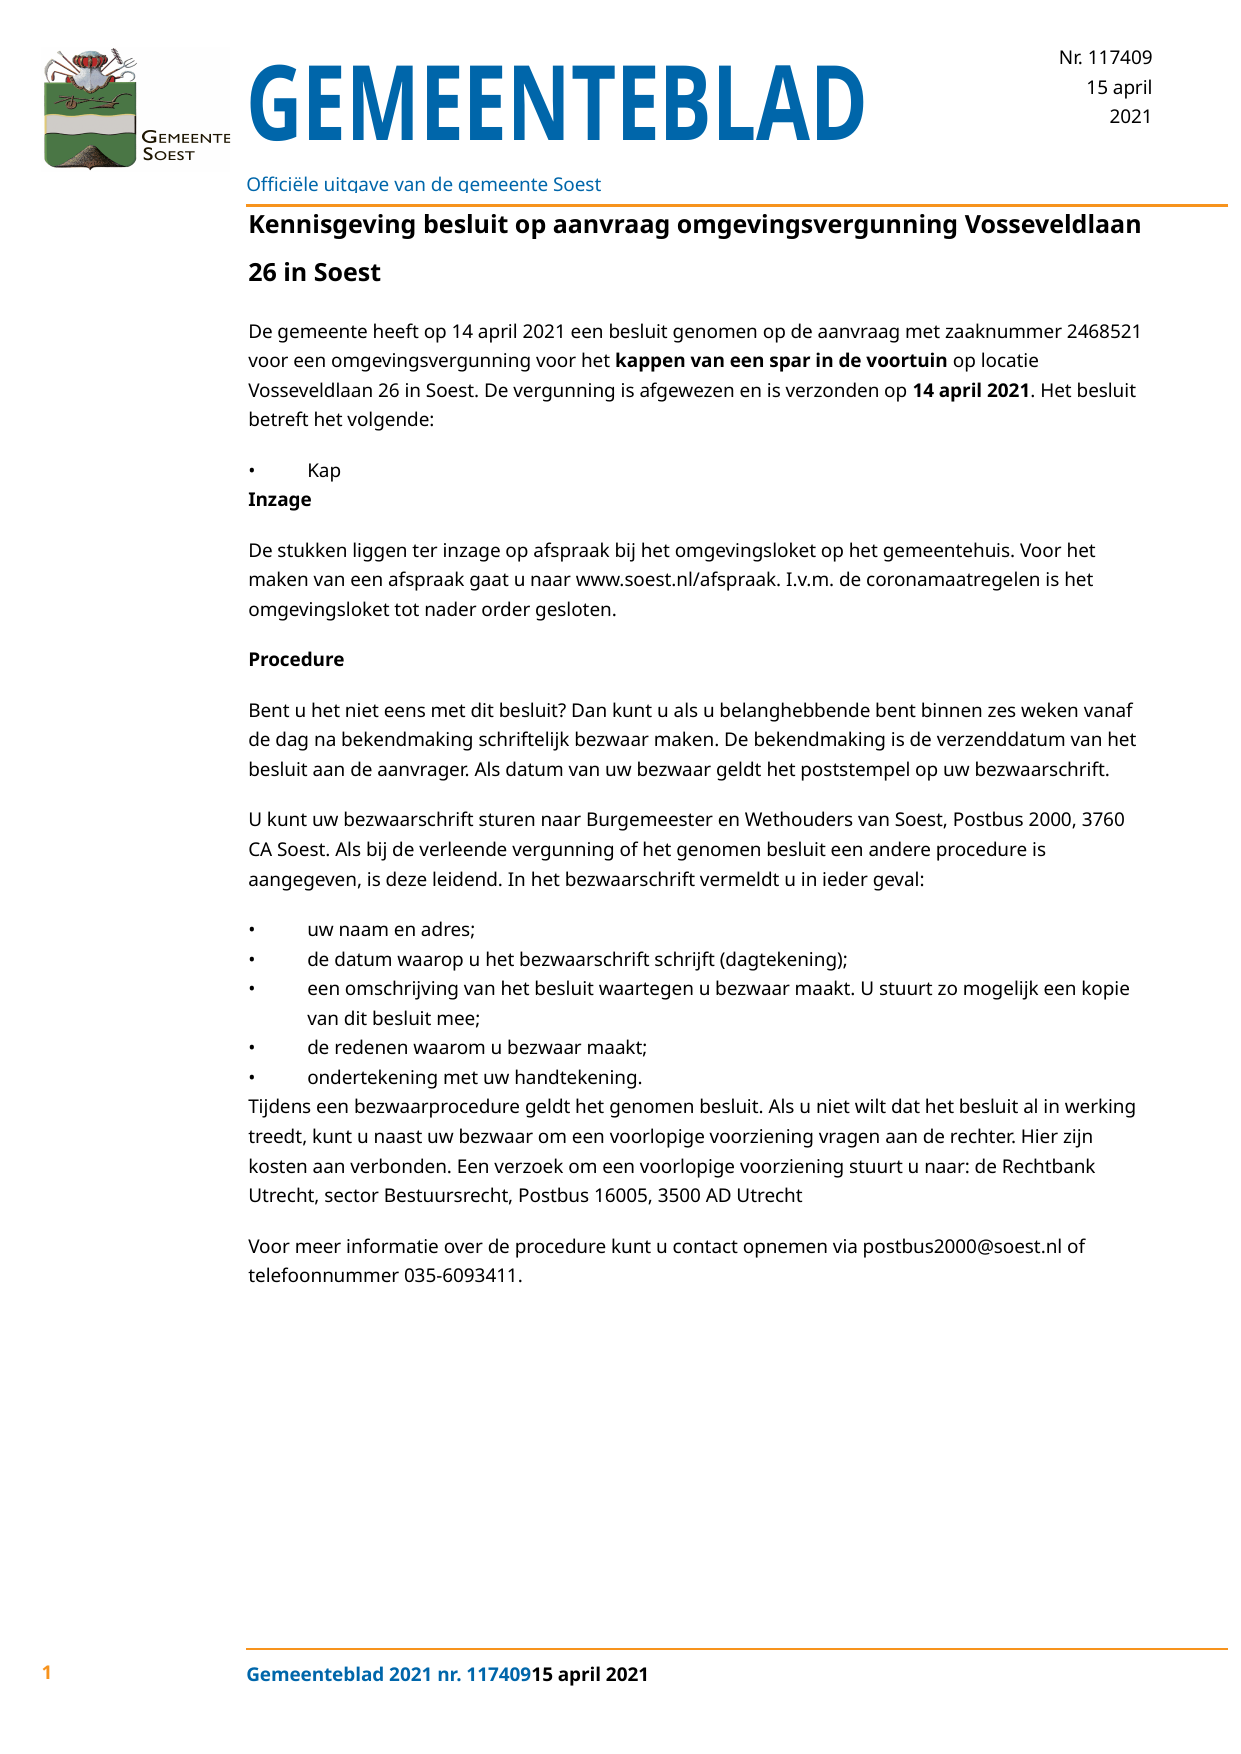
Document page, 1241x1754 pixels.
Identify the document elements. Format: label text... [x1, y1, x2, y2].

list ondertekening met uw handtekening. [248, 1064, 1152, 1090]
text Tijdens een bezwaarprocedure geldt het genomen besluit. Als u niet wilt dat het besluit al in werking treedt, kunt u naast uw bezwaar om een voorlopige voorziening vragen aan de rechter. Hier zijn kosten aan verbonden. Een verzoek om een voorlopige voorziening stuurt u naar: de Rechtbank Utrecht, sector Bestuursrecht, Postbus 16005, 3500 AD Utrecht [248, 1094, 1152, 1208]
list uw naam en adres; [248, 916, 1152, 942]
text Inzage [248, 487, 1152, 512]
text De stukken liggen ter inzage op afspraak bij het omgevingsloket op het gemeentehuis. Voor het maken van een afspraak gaat u naar www.soest.nl/afspraak. I.v.m. de coronamaatregelen is het omgevingsloket tot nader order gesloten. [248, 537, 1152, 622]
list Kap [248, 457, 1152, 483]
picture [41, 47, 231, 172]
text Kennisgeving besluit op aanvraag omgevingsvergunning Vosseveldlaan 26 in Soest [248, 207, 1152, 288]
text Bent u het niet eens met dit besluit? Dan kunt u als u belanghebbende bent binnen zes weken vanaf de dag na bekendmaking schriftelijk bezwaar maken. De bekendmaking is de verzenddatum van het besluit aan de aanvrager. Als datum van uw bezwaar geldt het poststempel op uw bezwaarschrift. [248, 697, 1152, 782]
text De gemeente heeft op 14 april 2021 een besluit genomen op de aanvraag met zaaknummer 2468521 voor een omgevingsvergunning voor het kappen van een spar in de voortuin op locatie Vosseveldlaan 26 in Soest. De vergunning is afgewezen en is verzonden op 14 april 2021. Het besluit betreft het volgende: [248, 318, 1152, 432]
list de redenen waarom u bezwaar maakt; [248, 1034, 1152, 1060]
list de datum waarop u het bezwaarschrift schrijft (dagtekening); [248, 946, 1152, 972]
list een omschrijving van het besluit waartegen u bezwaar maakt. U stuurt zo mogelijk een kopie van dit besluit mee; [248, 975, 1152, 1031]
text U kunt uw bezwaarschrift sturen naar Burgemeester en Wethouders van Soest, Postbus 2000, 3760 CA Soest. Als bij de verleende vergunning of het genomen besluit een andere procedure is aangegeven, is deze leidend. In het bezwaarschrift vermeldt u in ieder geval: [248, 807, 1152, 892]
text Voor meer informatie over de procedure kunt u contact opnemen via postbus2000@soest.nl of telefoonnummer 035-6093411. [248, 1233, 1152, 1288]
text Procedure [248, 647, 1152, 672]
